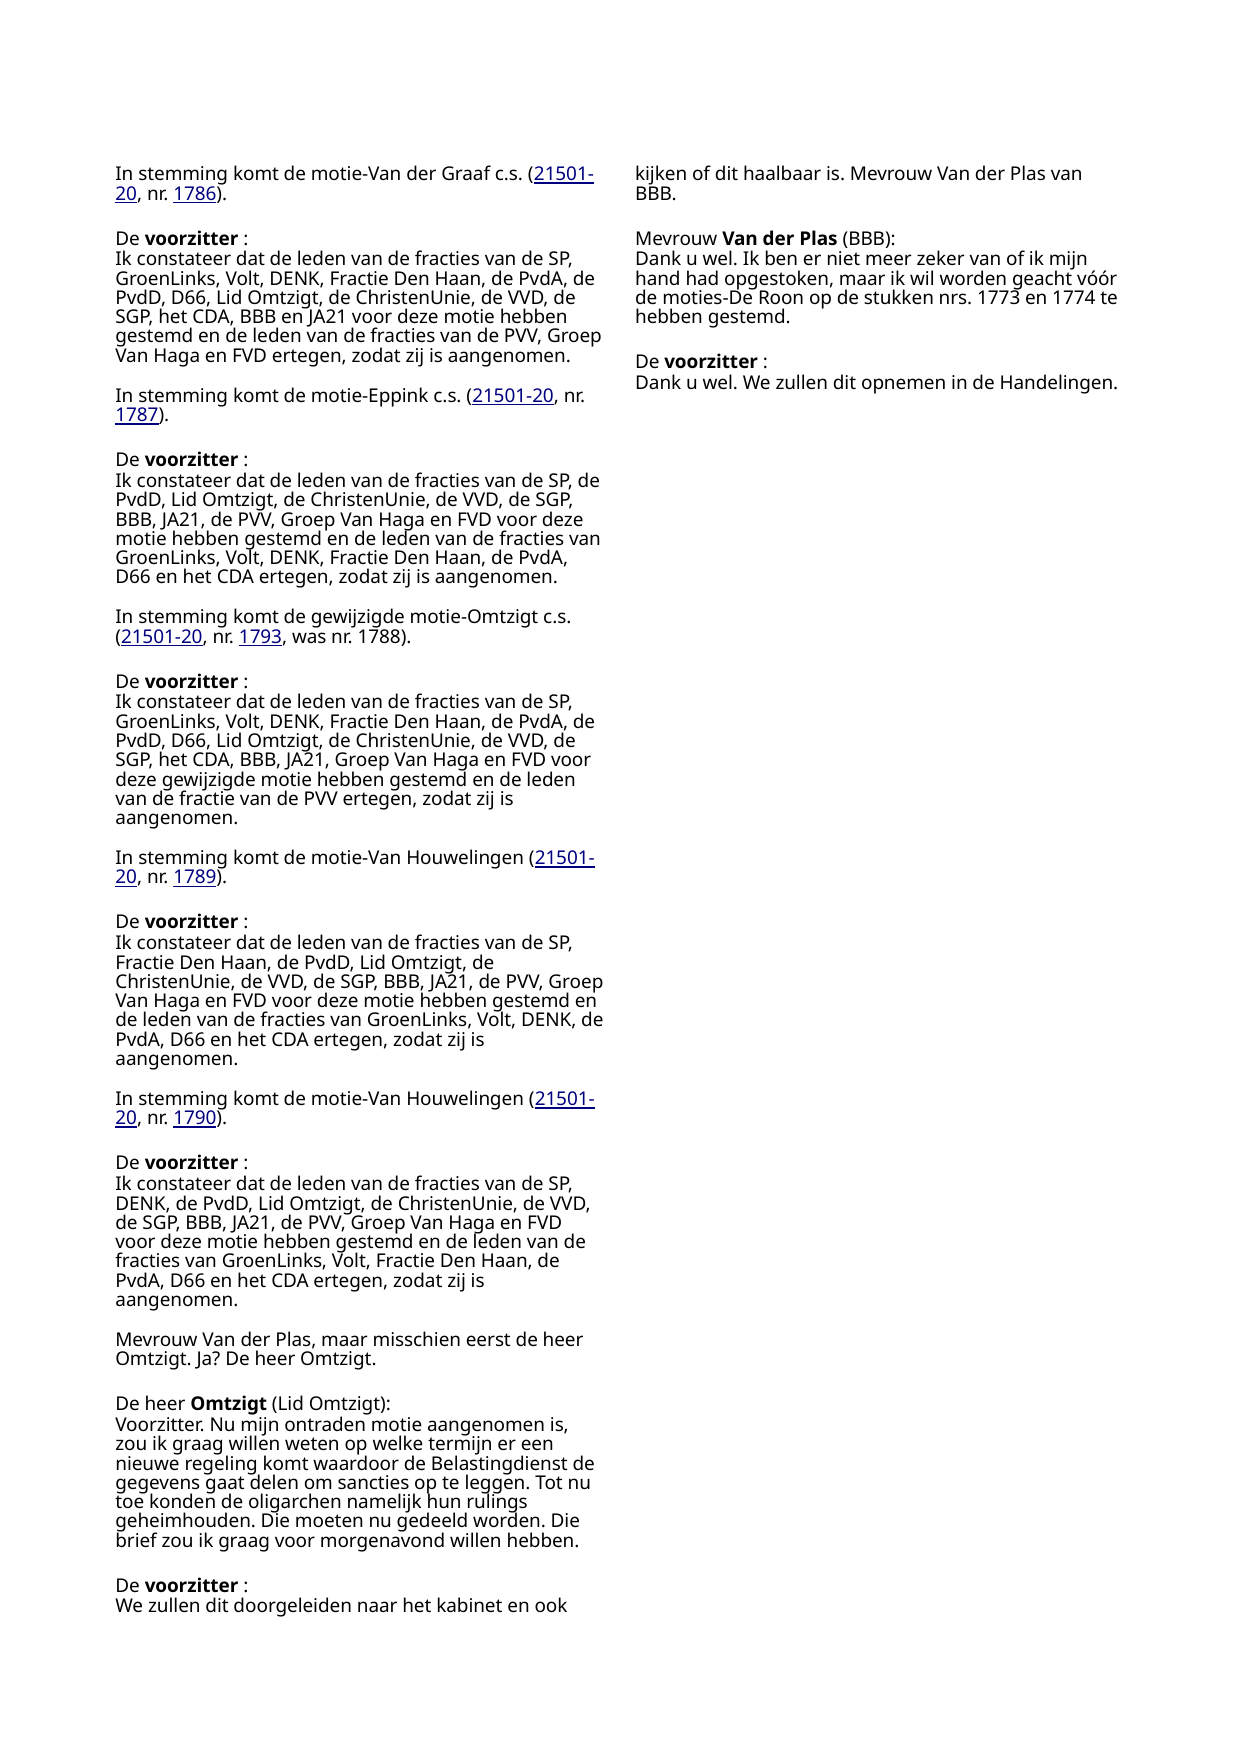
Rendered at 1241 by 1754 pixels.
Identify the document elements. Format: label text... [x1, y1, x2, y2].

text De voorzitter : [115, 225, 605, 250]
text De voorzitter : [115, 1149, 605, 1175]
text De voorzitter : [115, 668, 605, 693]
text De heer Omtzigt (Lid Omtzigt): [115, 1390, 605, 1416]
text De voorzitter : [635, 348, 1125, 374]
text Ik constateer dat de leden van de fracties van de SP, GroenLinks, Volt, DENK, Fractie Den Haan, de PvdA, de PvdD, D66, Lid Omtzigt, de ChristenUnie, de VVD, de SGP, het CDA, BBB, JA21, Groep Van Haga en FVD voor deze gewijzigde motie hebben gestemd en de leden van de fractie van de PVV ertegen, zodat zij is aangenomen. [115, 693, 605, 828]
text We zullen dit doorgeleiden naar het kabinet en ook [115, 1597, 605, 1617]
text In stemming komt de motie-Van Houwelingen (21501-20, nr. 1790). [115, 1090, 605, 1129]
text De voorzitter : [115, 909, 605, 934]
text Mevrouw Van der Plas, maar misschien eerst de heer Omtzigt. Ja? De heer Omtzigt. [115, 1331, 605, 1369]
text Dank u wel. Ik ben er niet meer zeker van of ik mijn hand had opgestoken, maar ik wil worden geacht vóór de moties-De Roon op de stukken nrs. 1773 en 1774 te hebben gestemd. [635, 250, 1125, 327]
text Ik constateer dat de leden van de fracties van de SP, DENK, de PvdD, Lid Omtzigt, de ChristenUnie, de VVD, de SGP, BBB, JA21, de PVV, Groep Van Haga en FVD voor deze motie hebben gestemd en de leden van de fracties van GroenLinks, Volt, Fractie Den Haan, de PvdA, D66 en het CDA ertegen, zodat zij is aangenomen. [115, 1175, 605, 1310]
text Ik constateer dat de leden van de fracties van de SP, GroenLinks, Volt, DENK, Fractie Den Haan, de PvdA, de PvdD, D66, Lid Omtzigt, de ChristenUnie, de VVD, de SGP, het CDA, BBB en JA21 voor deze motie hebben gestemd en de leden van de fracties van de PVV, Groep Van Haga en FVD ertegen, zodat zij is aangenomen. [115, 250, 605, 366]
text In stemming komt de motie-Van Houwelingen (21501-20, nr. 1789). [115, 849, 605, 888]
text Dank u wel. We zullen dit opnemen in de Handelingen. [635, 374, 1125, 393]
text Ik constateer dat de leden van de fracties van de SP, de PvdD, Lid Omtzigt, de ChristenUnie, de VVD, de SGP, BBB, JA21, de PVV, Groep Van Haga en FVD voor deze motie hebben gestemd en de leden van de fracties van GroenLinks, Volt, DENK, Fractie Den Haan, de PvdA, D66 en het CDA ertegen, zodat zij is aangenomen. [115, 472, 605, 588]
text De voorzitter : [115, 1572, 605, 1597]
text In stemming komt de motie-Eppink c.s. (21501-20, nr. 1787). [115, 387, 605, 425]
text kijken of dit haalbaar is. Mevrouw Van der Plas van BBB. [635, 165, 1125, 204]
text Ik constateer dat de leden van de fracties van de SP, Fractie Den Haan, de PvdD, Lid Omtzigt, de ChristenUnie, de VVD, de SGP, BBB, JA21, de PVV, Groep Van Haga en FVD voor deze motie hebben gestemd en de leden van de fracties van GroenLinks, Volt, DENK, de PvdA, D66 en het CDA ertegen, zodat zij is aangenomen. [115, 934, 605, 1069]
text De voorzitter : [115, 446, 605, 472]
text Mevrouw Van der Plas (BBB): [635, 225, 1125, 250]
text In stemming komt de motie-Van der Graaf c.s. (21501-20, nr. 1786). [115, 165, 605, 204]
text In stemming komt de gewijzigde motie-Omtzigt c.s. (21501-20, nr. 1793, was nr. 1788). [115, 608, 605, 647]
text Voorzitter. Nu mijn ontraden motie aangenomen is, zou ik graag willen weten op welke termijn er een nieuwe regeling komt waardoor de Belastingdienst de gegevens gaat delen om sancties op te leggen. Tot nu toe konden de oligarchen namelijk hun rulings geheimhouden. Die moeten nu gedeeld worden. Die brief zou ik graag voor morgenavond willen hebben. [115, 1416, 605, 1551]
